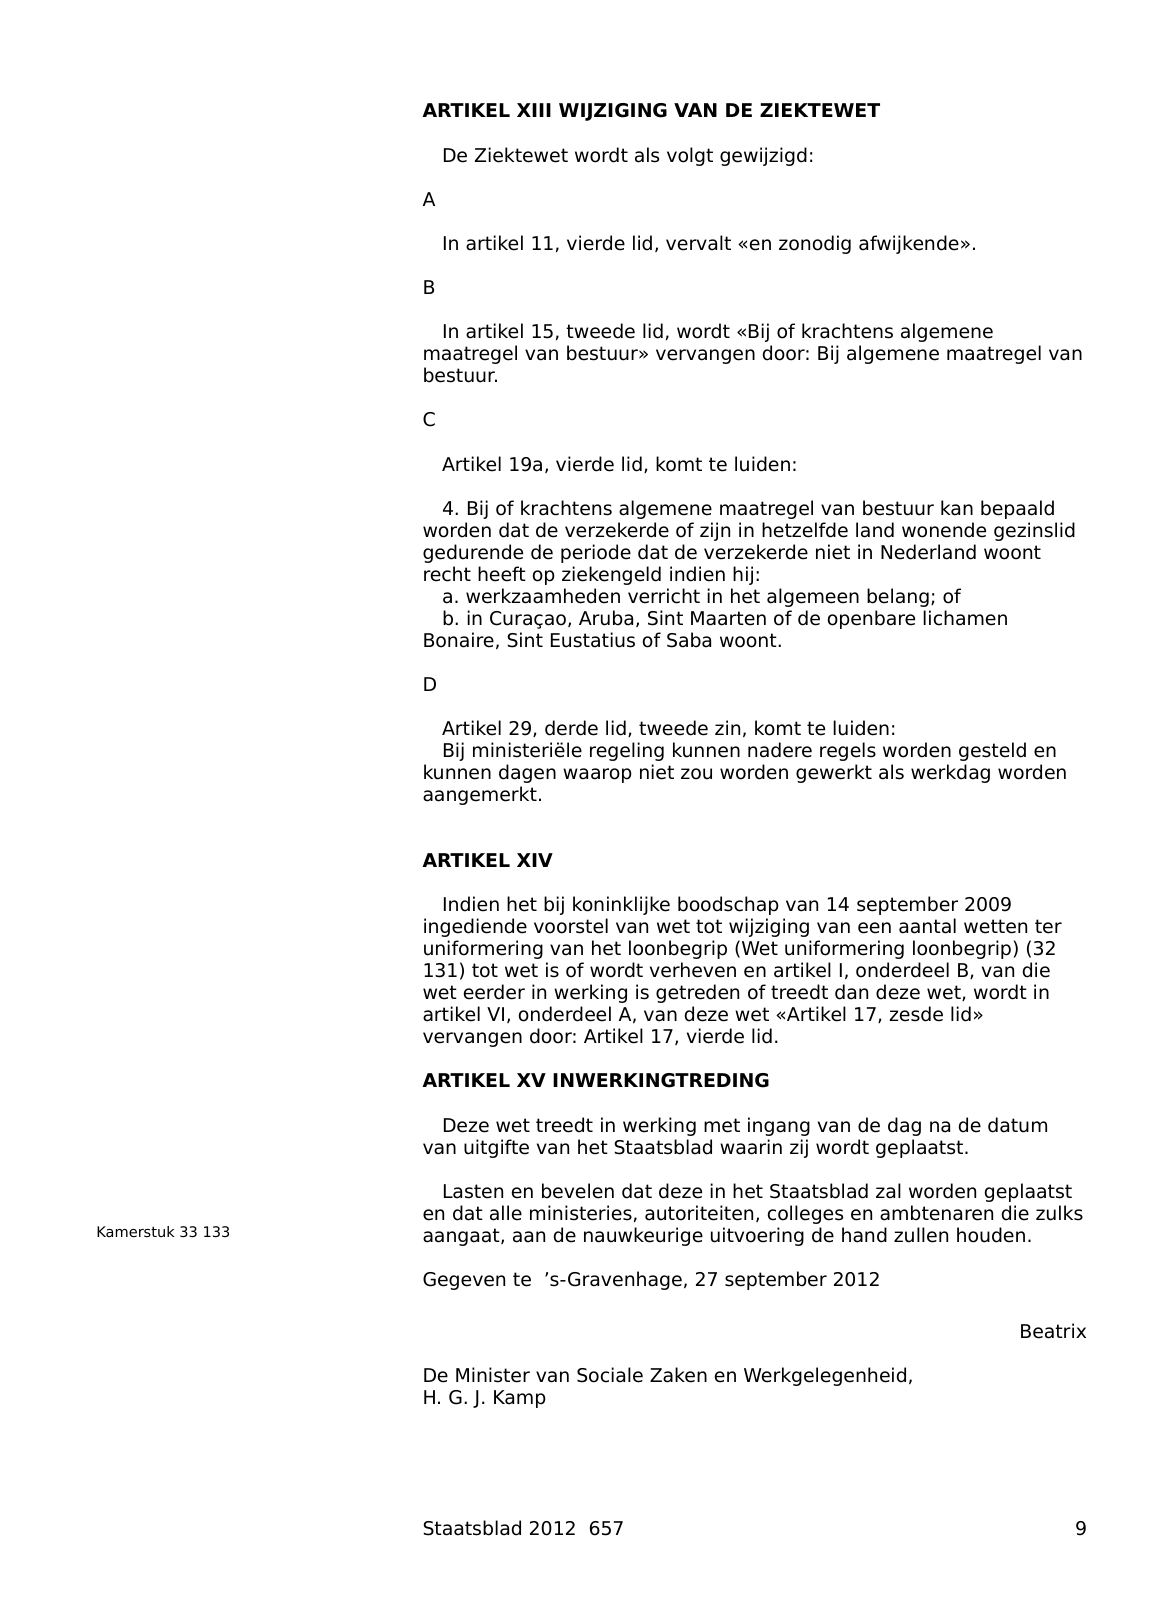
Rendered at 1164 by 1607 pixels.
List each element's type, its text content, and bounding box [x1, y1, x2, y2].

text A [422, 189, 1087, 211]
text D [422, 674, 1087, 696]
text Lasten en bevelen dat deze in het Staatsblad zal worden geplaatst en dat alle ministeries, autoriteiten, colleges en ambtenaren die zulks aangaat, aan de nauwkeurige uitvoering de hand zullen houden. [422, 1181, 1087, 1247]
text De Ziektewet wordt als volgt gewijzigd: [422, 144, 1087, 167]
text C [422, 409, 1087, 431]
text Bij ministeriële regeling kunnen nadere regels worden gesteld en kunnen dagen waarop niet zou worden gewerkt als werkdag worden aangemerkt. [422, 740, 1087, 806]
subtitle ARTIKEL XIII WIJZIGING VAN DE ZIEKTEWET [422, 100, 1087, 122]
text b. in Curaçao, Aruba, Sint Maarten of de openbare lichamen Bonaire, Sint Eustatius of Saba woont. [422, 608, 1087, 652]
text Kamerstuk 33 133 [77, 1224, 396, 1241]
subtitle ARTIKEL XIV [422, 850, 1087, 872]
text Deze wet treedt in werking met ingang van de dag na de datum van uitgifte van het Staatsblad waarin zij wordt geplaatst. [422, 1114, 1087, 1158]
subtitle ARTIKEL XV INWERKINGTREDING [422, 1070, 1087, 1092]
text De Minister van Sociale Zaken en Werkgelegenheid, H. G. J. Kamp [422, 1365, 1087, 1409]
text B [422, 277, 1087, 299]
text a. werkzaamheden verricht in het algemeen belang; of [422, 586, 1087, 608]
text Beatrix [422, 1321, 1087, 1343]
text In artikel 11, vierde lid, vervalt «en zonodig afwijkende». [422, 233, 1087, 255]
text Indien het bij koninklijke boodschap van 14 september 2009 ingediende voorstel van wet tot wijziging van een aantal wetten ter uniformering van het loonbegrip (Wet uniformering loonbegrip) (32 131) tot wet is of wordt verheven en artikel I, onderdeel B, van die wet eerder in werking is getreden of treedt dan deze wet, wordt in artikel VI, onderdeel A, van deze wet «Artikel 17, zesde lid» vervangen door: Artikel 17, vierde lid. [422, 894, 1087, 1048]
text Gegeven te ’s-Gravenhage, 27 september 2012 [422, 1269, 1087, 1291]
text Artikel 29, derde lid, tweede zin, komt te luiden: [422, 718, 1087, 740]
text Artikel 19a, vierde lid, komt te luiden: [422, 453, 1087, 476]
text In artikel 15, tweede lid, wordt «Bij of krachtens algemene maatregel van bestuur» vervangen door: Bij algemene maatregel van bestuur. [422, 321, 1087, 387]
text 4. Bij of krachtens algemene maatregel van bestuur kan bepaald worden dat de verzekerde of zijn in hetzelfde land wonende gezinslid gedurende de periode dat de verzekerde niet in Nederland woont recht heeft op ziekengeld indien hij: [422, 498, 1087, 586]
